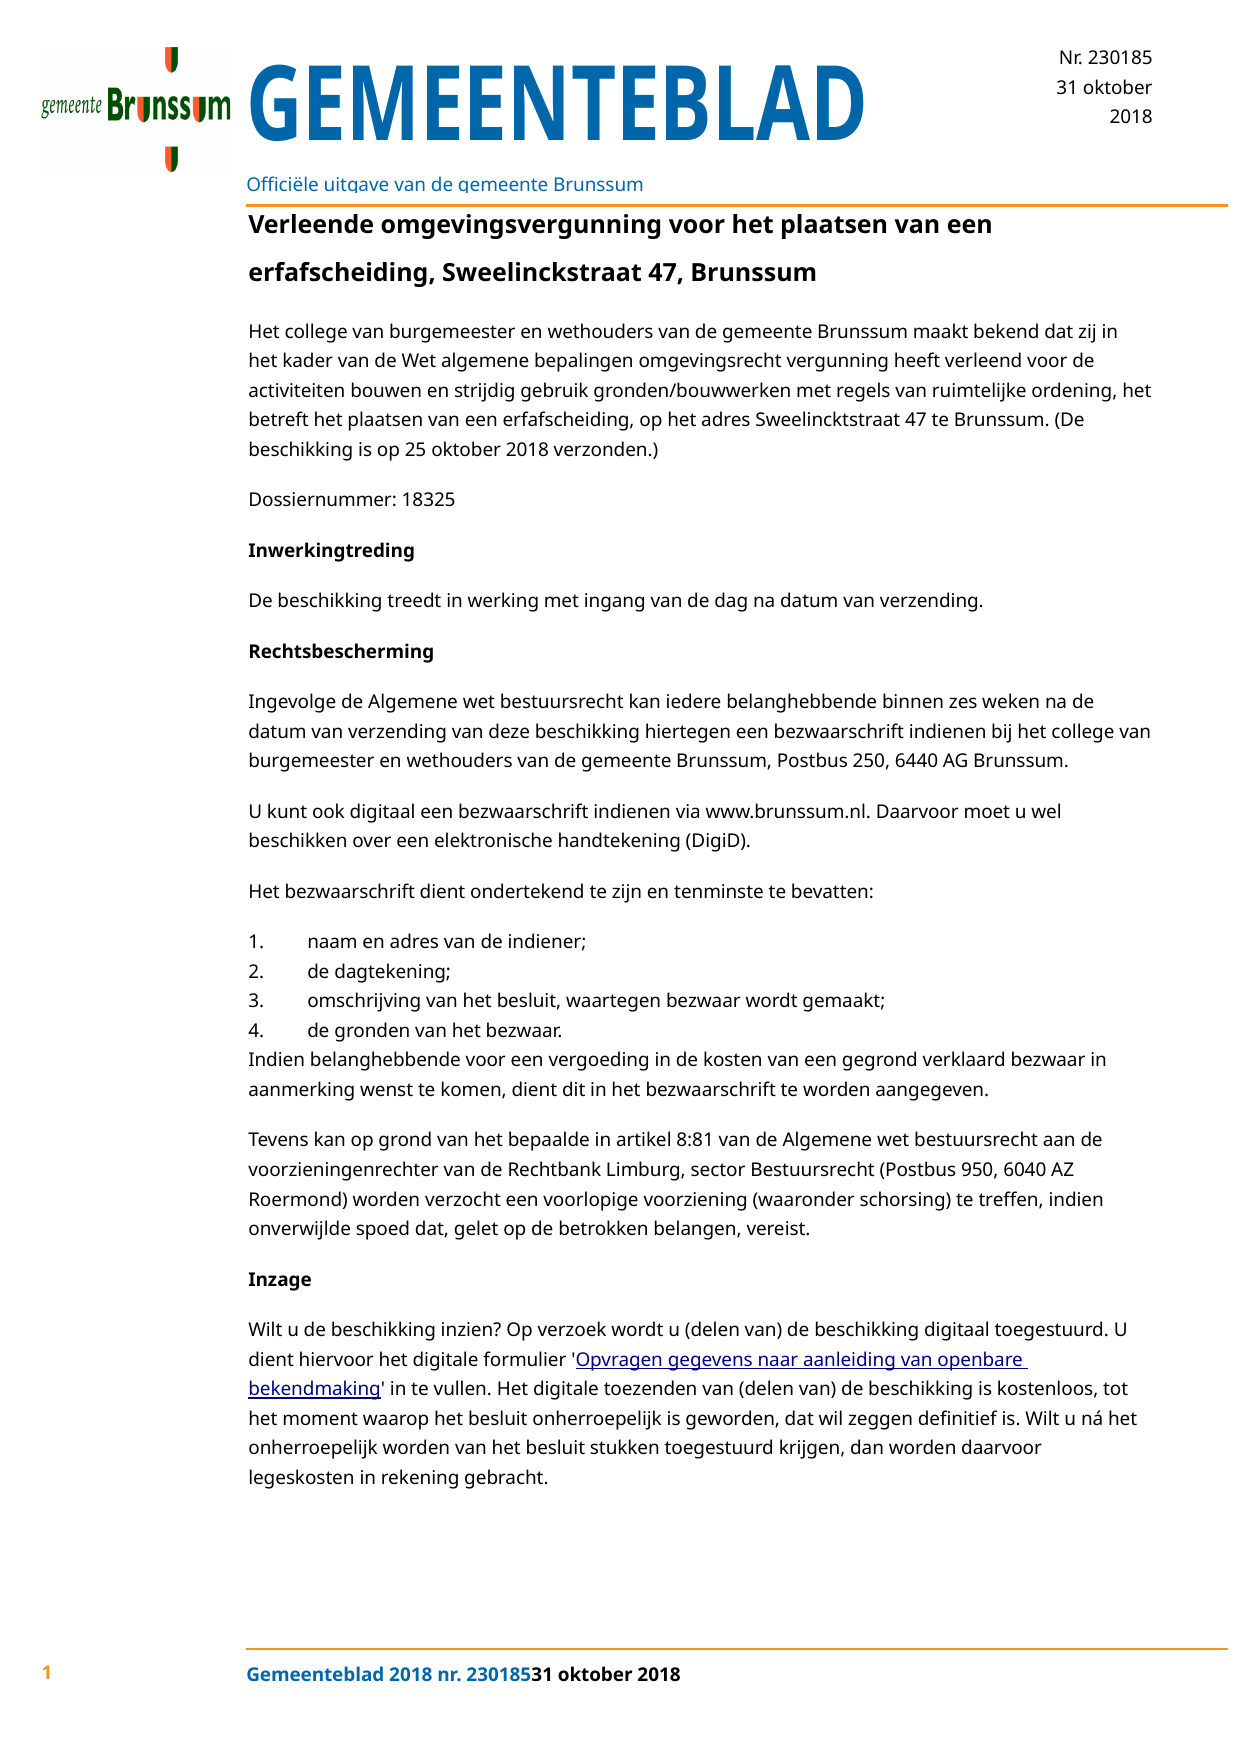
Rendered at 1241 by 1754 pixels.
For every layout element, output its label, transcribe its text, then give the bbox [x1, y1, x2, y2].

text De beschikking treedt in werking met ingang van de dag na datum van verzending. [248, 587, 1152, 613]
text U kunt ook digitaal een bezwaarschrift indienen via www.brunssum.nl. Daarvoor moet u wel beschikken over een elektronische handtekening (DigiD). [248, 798, 1152, 853]
text Ingevolge de Algemene wet bestuursrecht kan iedere belanghebbende binnen zes weken na de datum van verzending van deze beschikking hiertegen een bezwaarschrift indienen bij het college van burgemeester en wethouders van de gemeente Brunssum, Postbus 250, 6440 AG Brunssum. [248, 688, 1152, 773]
list naam en adres van de indiener; [248, 928, 1152, 954]
text Inzage [248, 1266, 1152, 1292]
text Inwerkingtreding [248, 537, 1152, 563]
list de gronden van het bezwaar. [248, 1017, 1152, 1043]
text Tevens kan op grond van het bepaalde in artikel 8:81 van de Algemene wet bestuursrecht aan de voorzieningenrechter van de Rechtbank Limburg, sector Bestuursrecht (Postbus 950, 6040 AZ Roermond) worden verzocht een voorlopige voorziening (waaronder schorsing) te treffen, indien onverwijlde spoed dat, gelet op de betrokken belangen, vereist. [248, 1127, 1152, 1241]
text Verleende omgevingsvergunning voor het plaatsen van een erfafscheiding, Sweelinckstraat 47, Brunssum [248, 207, 1152, 288]
text Dossiernummer: 18325 [248, 487, 1152, 512]
picture [41, 47, 231, 172]
text Indien belanghebbende voor een vergoeding in de kosten van een gegrond verklaard bezwaar in aanmerking wenst te komen, dient dit in het bezwaarschrift te worden aangegeven. [248, 1047, 1152, 1102]
list de dagtekening; [248, 958, 1152, 984]
text Het bezwaarschrift dient ondertekend te zijn en tenminste te bevatten: [248, 878, 1152, 904]
list omschrijving van het besluit, waartegen bezwaar wordt gemaakt; [248, 987, 1152, 1013]
text Wilt u de beschikking inzien? Op verzoek wordt u (delen van) de beschikking digitaal toegestuurd. U dient hiervoor het digitale formulier 'Opvragen gegevens naar aanleiding van openbare bekendmaking' in te vullen. Het digitale toezenden van (delen van) de beschikking is kostenloos, tot het moment waarop het besluit onherroepelijk is geworden, dat wil zeggen definitief is. Wilt u ná het onherroepelijk worden van het besluit stukken toegestuurd krijgen, dan worden daarvoor legeskosten in rekening gebracht. [248, 1316, 1152, 1490]
text Rechtsbescherming [248, 638, 1152, 664]
text Het college van burgemeester en wethouders van de gemeente Brunssum maakt bekend dat zij in het kader van de Wet algemene bepalingen omgevingsrecht vergunning heeft verleend voor de activiteiten bouwen en strijdig gebruik gronden/bouwwerken met regels van ruimtelijke ordening, het betreft het plaatsen van een erfafscheiding, op het adres Sweelincktstraat 47 te Brunssum. (De beschikking is op 25 oktober 2018 verzonden.) [248, 318, 1152, 462]
